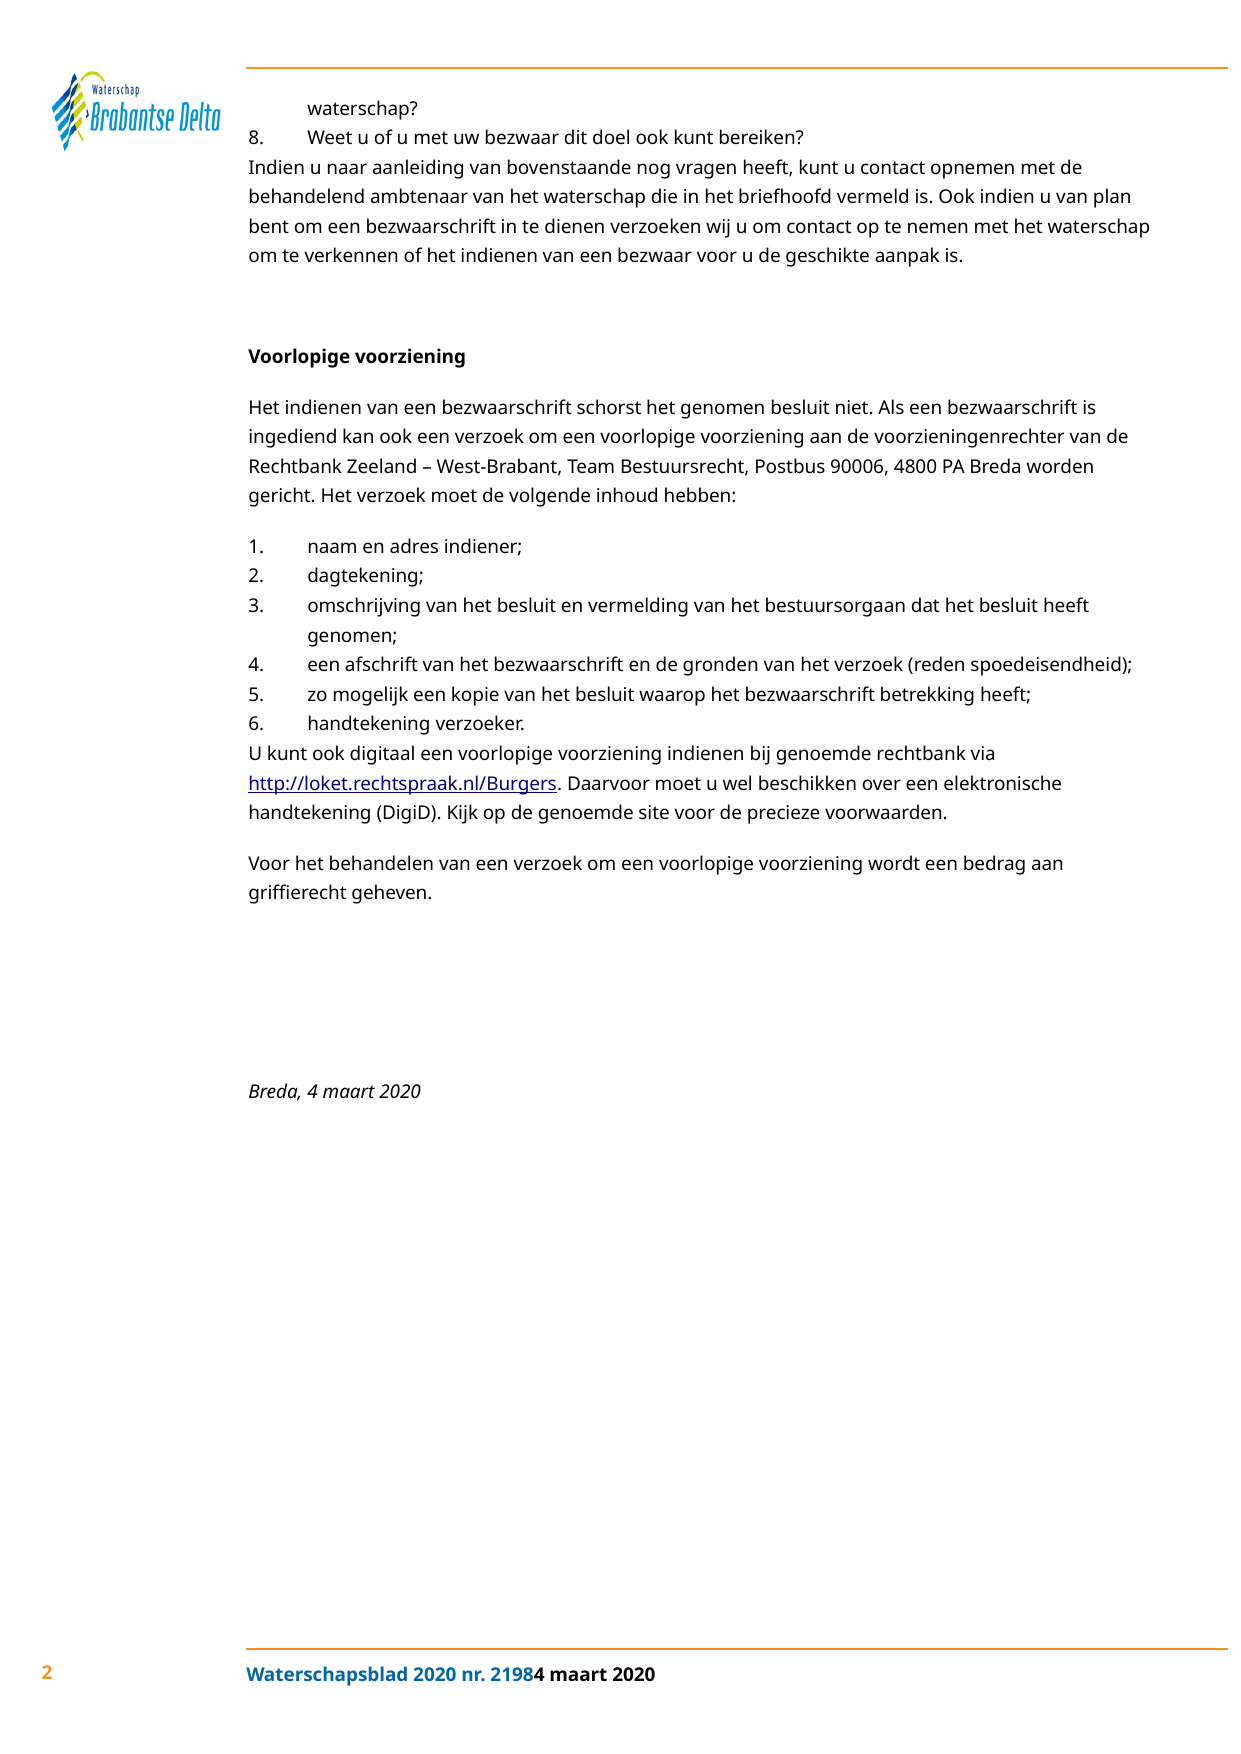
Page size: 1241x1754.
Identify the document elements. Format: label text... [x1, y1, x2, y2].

list zo mogelijk een kopie van het besluit waarop het bezwaarschrift betrekking heeft; [248, 681, 1152, 707]
picture [41, 47, 231, 172]
text Indien u naar aanleiding van bovenstaande nog vragen heeft, kunt u contact opnemen met de behandelend ambtenaar van het waterschap die in het briefhoofd vermeld is. Ook indien u van plan bent om een bezwaarschrift in te dienen verzoeken wij u om contact op te nemen met het waterschap om te verkennen of het indienen van een bezwaar voor u de geschikte aanpak is. [248, 154, 1152, 268]
list handtekening verzoeker. [248, 711, 1152, 736]
text U kunt ook digitaal een voorlopige voorziening indienen bij genoemde rechtbank via http://loket.rechtspraak.nl/Burgers. Daarvoor moet u wel beschikken over een elektronische handtekening (DigiD). Kijk op de genoemde site voor de precieze voorwaarden. [248, 740, 1152, 825]
list dagtekening; [248, 563, 1152, 588]
list naam en adres indiener; [248, 533, 1152, 559]
list Weet u of u met uw bezwaar dit doel ook kunt bereiken? [248, 124, 1152, 150]
text Voor het behandelen van een verzoek om een voorlopige voorziening wordt een bedrag aan griffierecht geheven. [248, 850, 1152, 905]
text Het indienen van een bezwaarschrift schorst het genomen besluit niet. Als een bezwaarschrift is ingediend kan ook een verzoek om een voorlopige voorziening aan de voorzieningenrechter van de Rechtbank Zeeland – West-Brabant, Team Bestuursrecht, Postbus 90006, 4800 PA Breda worden gericht. Het verzoek moet de volgende inhoud hebben: [248, 394, 1152, 508]
list waterschap? [248, 95, 1152, 121]
list omschrijving van het besluit en vermelding van het bestuursorgaan dat het besluit heeft genomen; [248, 592, 1152, 648]
list een afschrift van het bezwaarschrift en de gronden van het verzoek (reden spoedeisendheid); [248, 651, 1152, 677]
text Breda, 4 maart 2020 [248, 1078, 1152, 1104]
text Voorlopige voorziening [248, 343, 1152, 369]
